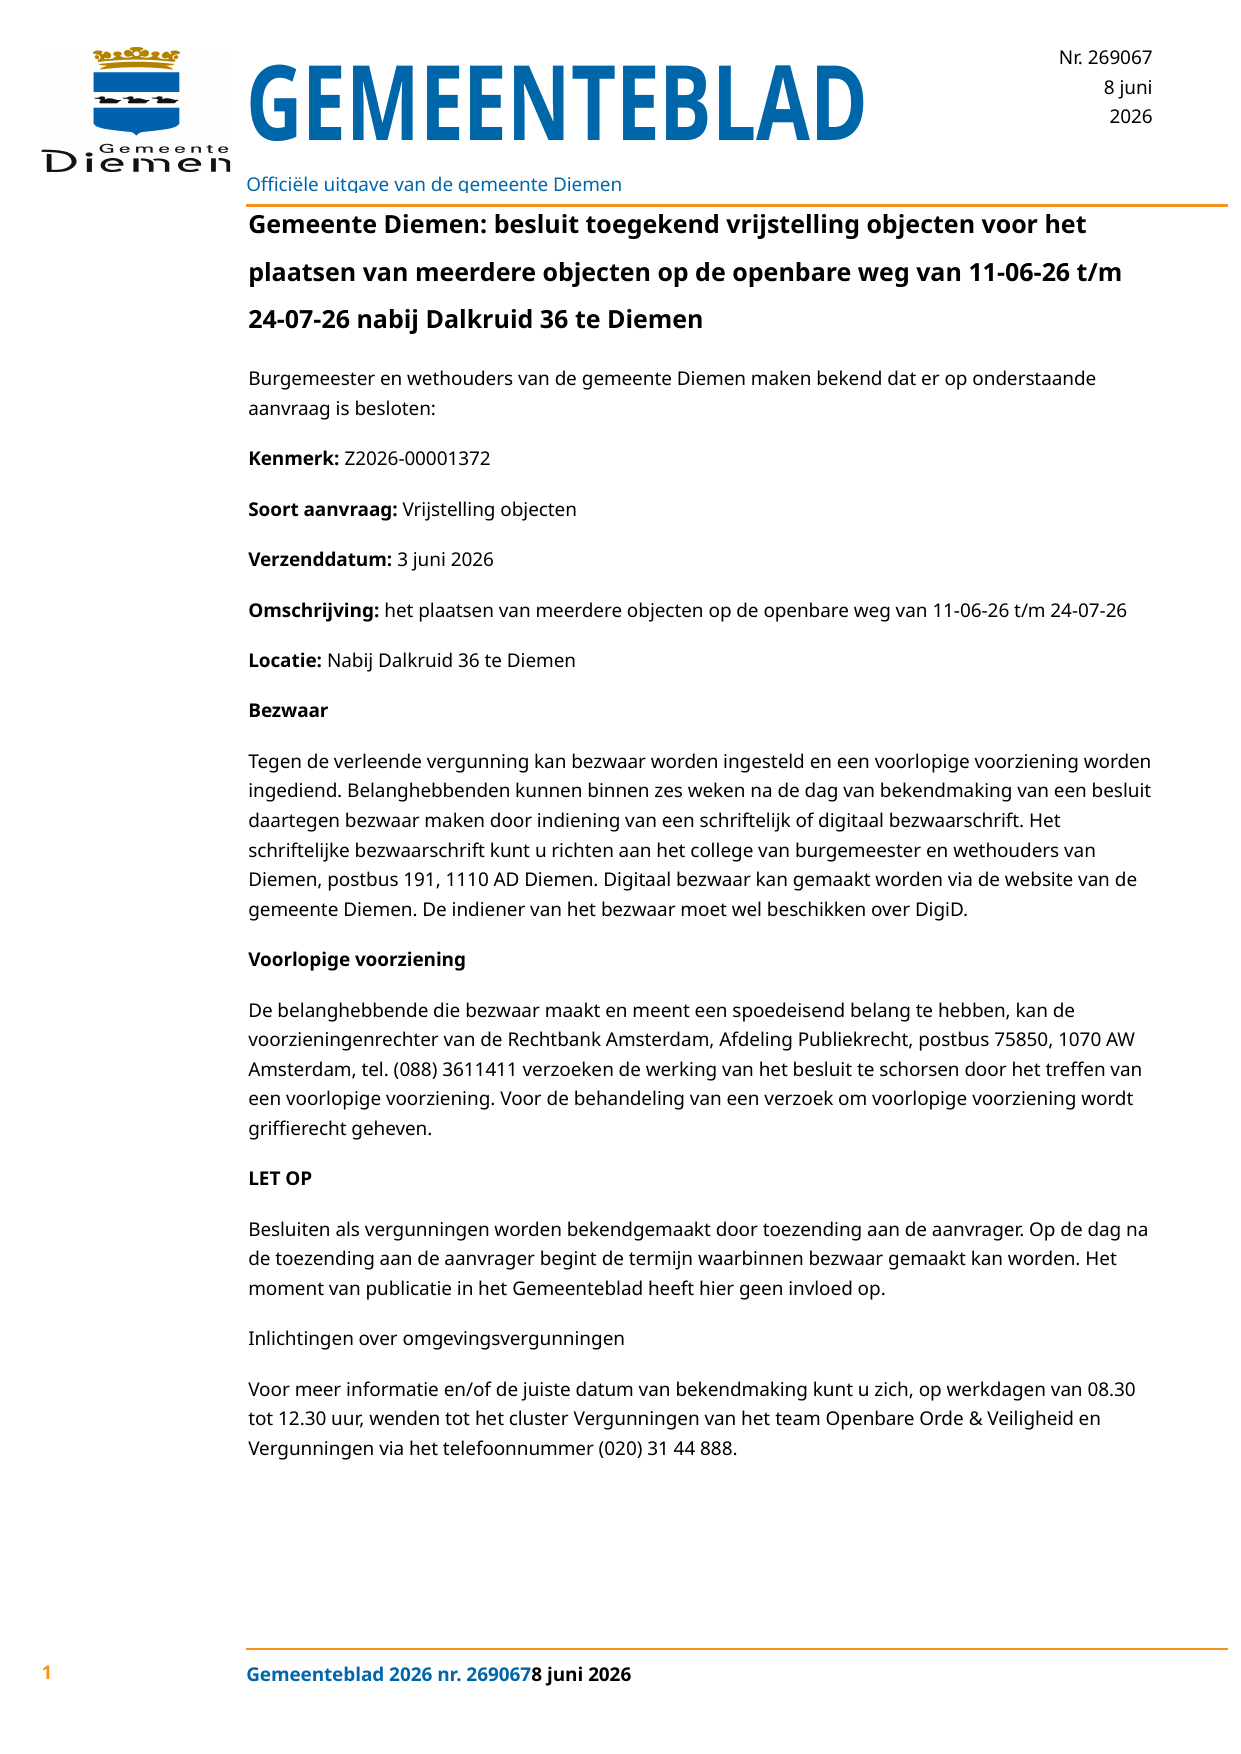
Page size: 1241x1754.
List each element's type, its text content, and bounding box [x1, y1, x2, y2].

text LET OP [248, 1166, 1152, 1191]
text Gemeente Diemen: besluit toegekend vrijstelling objecten voor het plaatsen van meerdere objecten op de openbare weg van 11-06-26 t/m 24-07-26 nabij Dalkruid 36 te Diemen [248, 207, 1152, 336]
text Burgemeester en wethouders van de gemeente Diemen maken bekend dat er op onderstaande aanvraag is besloten: [248, 366, 1152, 421]
text Omschrijving: het plaatsen van meerdere objecten op de openbare weg van 11-06-26 t/m 24-07-26 [248, 597, 1152, 622]
text Locatie: Nabij Dalkruid 36 te Diemen [248, 647, 1152, 673]
text Voorlopige voorziening [248, 946, 1152, 972]
text Soort aanvraag: Vrijstelling objecten [248, 496, 1152, 522]
text Inlichtingen over omgevingsvergunningen [248, 1326, 1152, 1351]
text De belanghebbende die bezwaar maakt en meent een spoedeisend belang te hebben, kan de voorzieningenrechter van de Rechtbank Amsterdam, Afdeling Publiekrecht, postbus 75850, 1070 AW Amsterdam, tel. (088) 3611411 verzoeken de werking van het besluit te schorsen door het treffen van een voorlopige voorziening. Voor de behandeling van een verzoek om voorlopige voorziening wordt griffierecht geheven. [248, 997, 1152, 1141]
text Bezwaar [248, 698, 1152, 723]
text Verzenddatum: 3 juni 2026 [248, 546, 1152, 572]
text Tegen de verleende vergunning kan bezwaar worden ingesteld en een voorlopige voorziening worden ingediend. Belanghebbenden kunnen binnen zes weken na de dag van bekendmaking van een besluit daartegen bezwaar maken door indiening van een schriftelijk of digitaal bezwaarschrift. Het schriftelijke bezwaarschrift kunt u richten aan het college van burgemeester en wethouders van Diemen, postbus 191, 1110 AD Diemen. Digitaal bezwaar kan gemaakt worden via de website van de gemeente Diemen. De indiener van het bezwaar moet wel beschikken over DigiD. [248, 748, 1152, 922]
text Besluiten als vergunningen worden bekendgemaakt door toezending aan de aanvrager. Op de dag na de toezending aan de aanvrager begint de termijn waarbinnen bezwaar gemaakt kan worden. Het moment van publicatie in het Gemeenteblad heeft hier geen invloed op. [248, 1216, 1152, 1301]
picture [41, 47, 231, 172]
text Kenmerk: Z2026-00001372 [248, 446, 1152, 471]
text Voor meer informatie en/of de juiste datum van bekendmaking kunt u zich, op werkdagen van 08.30 tot 12.30 uur, wenden tot het cluster Vergunningen van het team Openbare Orde & Veiligheid en Vergunningen via het telefoonnummer (020) 31 44 888. [248, 1376, 1152, 1461]
